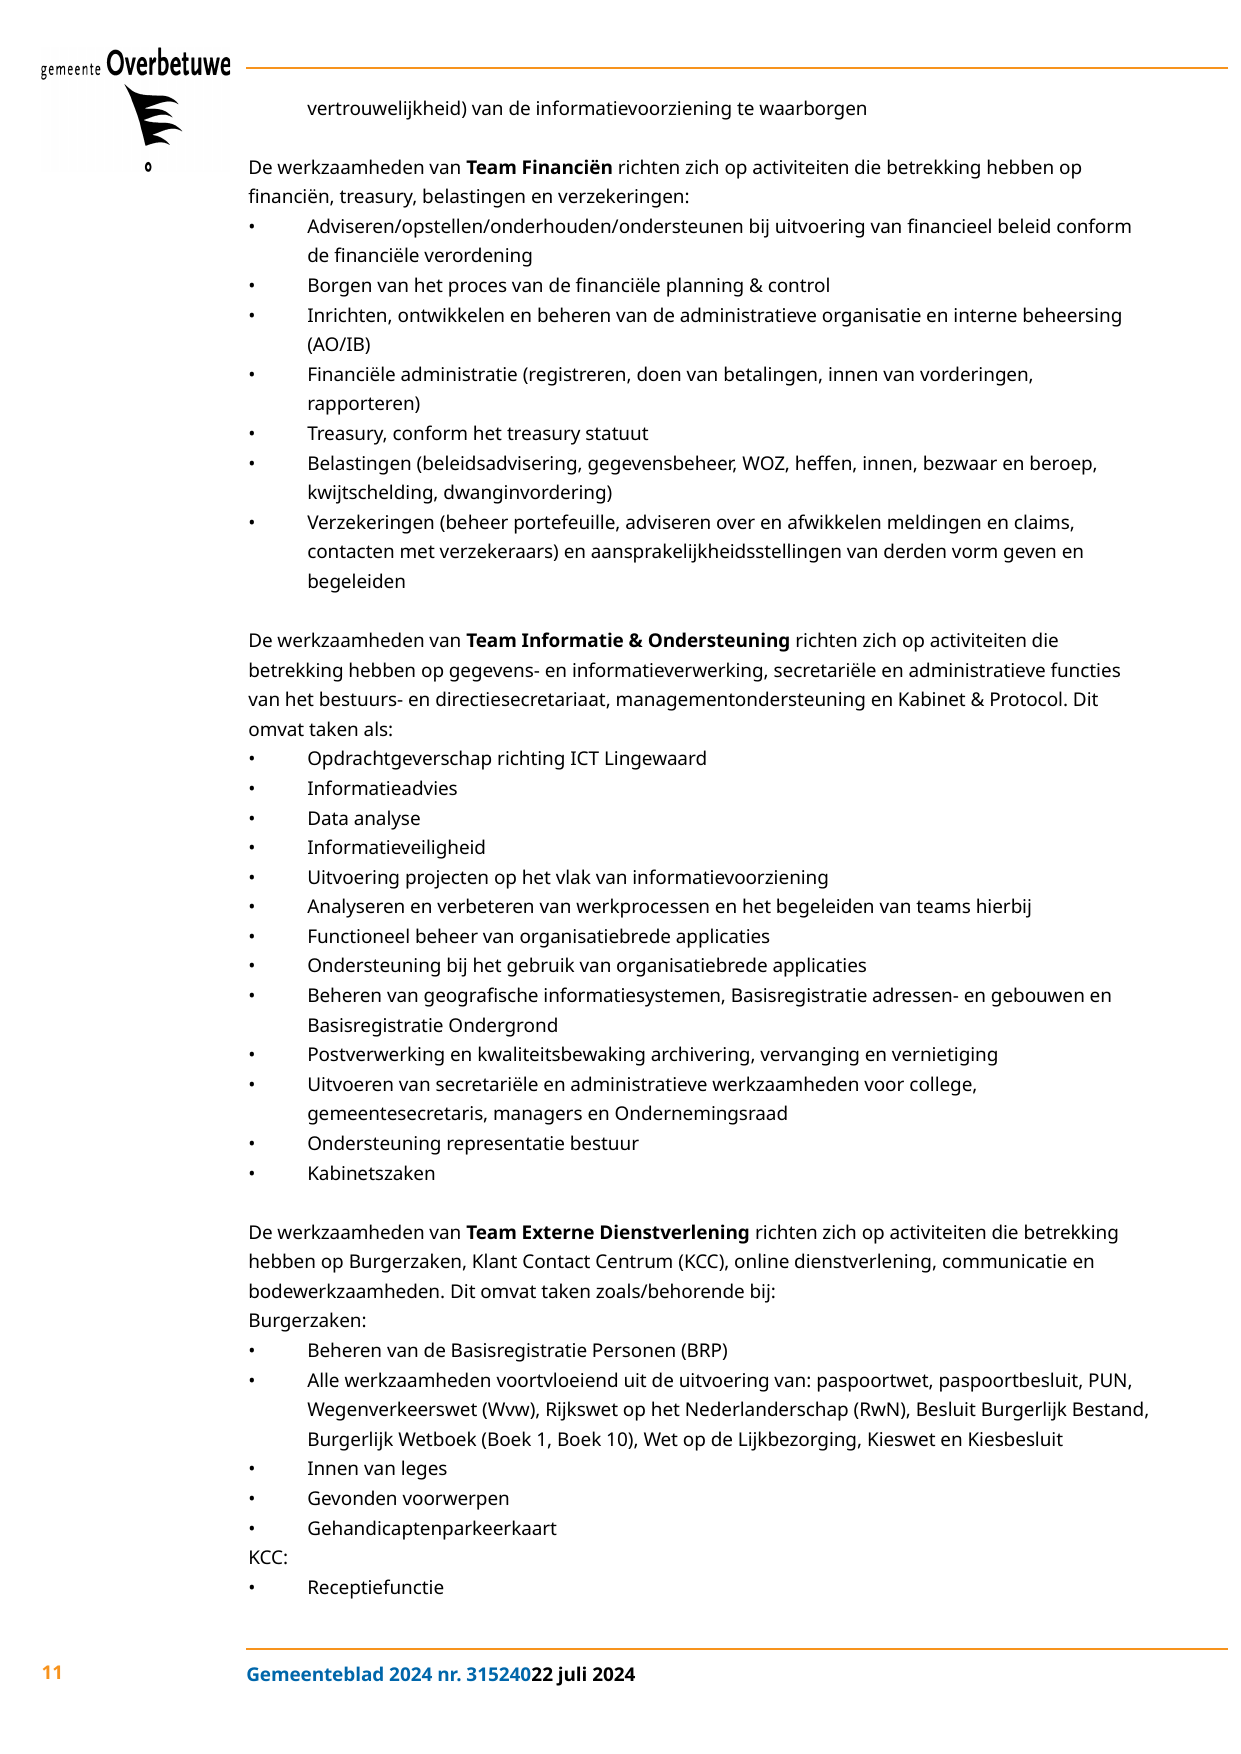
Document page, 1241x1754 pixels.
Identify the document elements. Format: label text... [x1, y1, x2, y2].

list Opdrachtgeverschap richting ICT Lingewaard [248, 746, 1152, 771]
list Beheren van de Basisregistratie Personen (BRP) [248, 1337, 1152, 1363]
list Gevonden voorwerpen [248, 1485, 1152, 1511]
list Uitvoering projecten op het vlak van informatievoorziening [248, 864, 1152, 890]
text De werkzaamheden van Team Externe Dienstverlening richten zich op activiteiten die betrekking hebben op Burgerzaken, Klant Contact Centrum (KCC), online dienstverlening, communicatie en bodewerkzaamheden. Dit omvat taken zoals/behorende bij: [248, 1219, 1152, 1304]
list Treasury, conform het treasury statuut [248, 420, 1152, 446]
list Borgen van het proces van de financiële planning & control [248, 272, 1152, 298]
list Kabinetszaken [248, 1160, 1152, 1186]
list Financiële administratie (registreren, doen van betalingen, innen van vorderingen, rapporteren) [248, 361, 1152, 416]
text Burgerzaken: [248, 1308, 1152, 1333]
text KCC: [248, 1544, 1152, 1570]
picture [41, 47, 231, 172]
list Gehandicaptenparkeerkaart [248, 1515, 1152, 1541]
list Informatieadvies [248, 775, 1152, 801]
list Innen van leges [248, 1456, 1152, 1481]
list Data analyse [248, 805, 1152, 831]
list Adviseren/opstellen/onderhouden/ondersteunen bij uitvoering van financieel beleid conform de financiële verordening [248, 213, 1152, 268]
list Analyseren en verbeteren van werkprocessen en het begeleiden van teams hierbij [248, 893, 1152, 919]
list Uitvoeren van secretariële en administratieve werkzaamheden voor college, gemeentesecretaris, managers en Ondernemingsraad [248, 1071, 1152, 1126]
text De werkzaamheden van Team Financiën richten zich op activiteiten die betrekking hebben op financiën, treasury, belastingen en verzekeringen: [248, 154, 1152, 209]
list Functioneel beheer van organisatiebrede applicaties [248, 923, 1152, 949]
list Beheren van geografische informatiesystemen, Basisregistratie adressen- en gebouwen en Basisregistratie Ondergrond [248, 982, 1152, 1038]
list Ondersteuning representatie bestuur [248, 1130, 1152, 1156]
list Belastingen (beleidsadvisering, gegevensbeheer, WOZ, heffen, innen, bezwaar en beroep, kwijtschelding, dwanginvordering) [248, 450, 1152, 505]
list Inrichten, ontwikkelen en beheren van de administratieve organisatie en interne beheersing (AO/IB) [248, 302, 1152, 357]
text De werkzaamheden van Team Informatie & Ondersteuning richten zich op activiteiten die betrekking hebben op gegevens- en informatieverwerking, secretariële en administratieve functies van het bestuurs- en directiesecretariaat, managementondersteuning en Kabinet & Protocol. Dit omvat taken als: [248, 627, 1152, 742]
list Alle werkzaamheden voortvloeiend uit de uitvoering van: paspoortwet, paspoortbesluit, PUN, Wegenverkeerswet (Wvw), Rijkswet op het Nederlanderschap (RwN), Besluit Burgerlijk Bestand, Burgerlijk Wetboek (Boek 1, Boek 10), Wet op de Lijkbezorging, Kieswet en Kiesbesluit [248, 1367, 1152, 1452]
list Postverwerking en kwaliteitsbewaking archivering, vervanging en vernietiging [248, 1041, 1152, 1067]
list Ondersteuning bij het gebruik van organisatiebrede applicaties [248, 953, 1152, 978]
list Verzekeringen (beheer portefeuille, adviseren over en afwikkelen meldingen en claims, contacten met verzekeraars) en aansprakelijkheidsstellingen van derden vorm geven en begeleiden [248, 509, 1152, 594]
list Informatieveiligheid [248, 834, 1152, 860]
list vertrouwelijkheid) van de informatievoorziening te waarborgen [248, 95, 1152, 121]
list Receptiefunctie [248, 1574, 1152, 1600]
